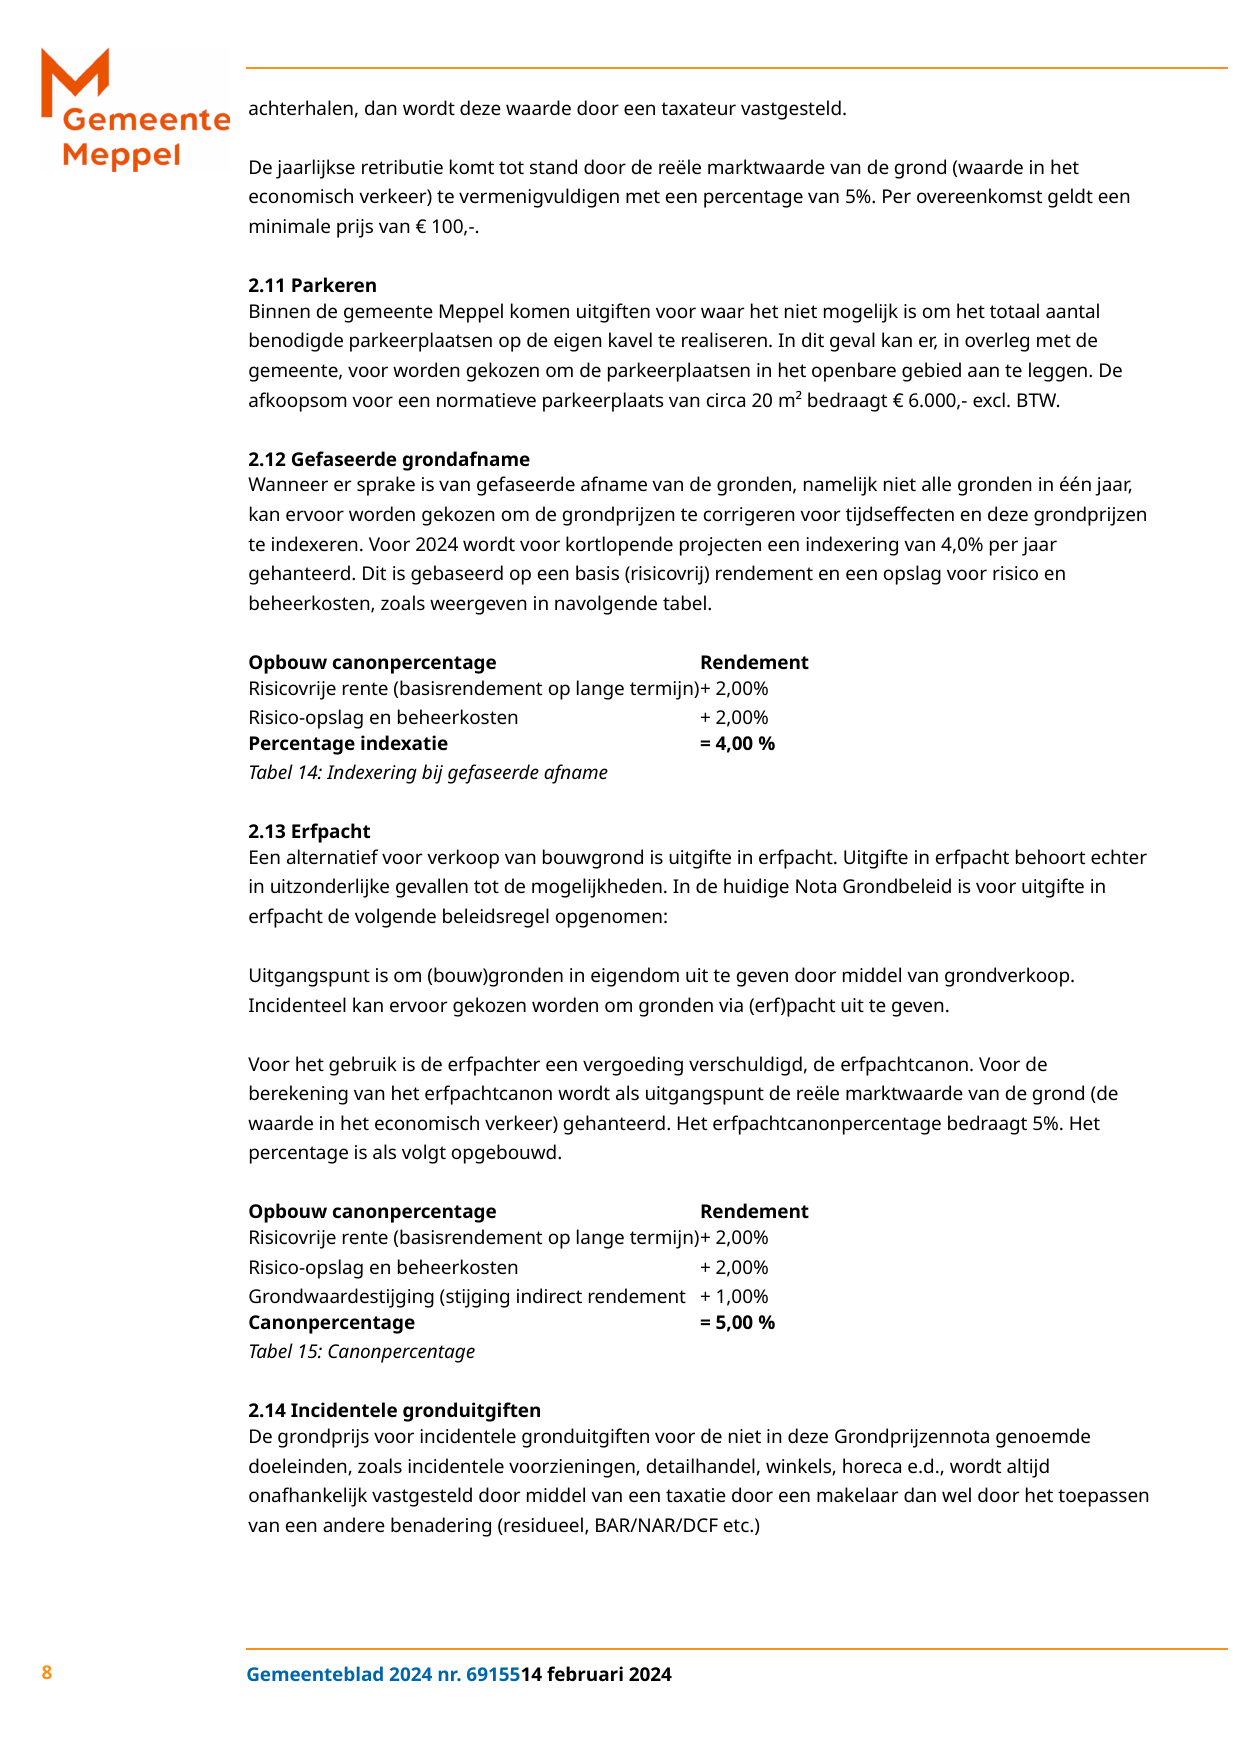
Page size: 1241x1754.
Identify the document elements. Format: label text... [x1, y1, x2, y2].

table_cell = 4,00 % [700, 730, 1152, 756]
text Binnen de gemeente Meppel komen uitgiften voor waar het niet mogelijk is om het totaal aantal benodigde parkeerplaatsen op de eigen kavel te realiseren. In dit geval kan er, in overleg met de gemeente, voor worden gekozen om de parkeerplaatsen in het openbare gebied aan te leggen. De afkoopsom voor een normatieve parkeerplaats van circa 20 m² bedraagt € 6.000,- excl. BTW. [248, 298, 1152, 412]
table_header Rendement [700, 649, 1152, 675]
table_cell = 5,00 % [700, 1309, 1152, 1335]
text 2.11 Parkeren [248, 272, 1152, 298]
text Tabel 15: Canonpercentage [248, 1338, 1152, 1364]
text Wanneer er sprake is van gefaseerde afname van de gronden, namelijk niet alle gronden in één jaar, kan ervoor worden gekozen om de grondprijzen te corrigeren voor tijdseffecten en deze grondprijzen te indexeren. Voor 2024 wordt voor kortlopende projecten een indexering van 4,0% per jaar gehanteerd. Dit is gebaseerd op een basis (risicovrij) rendement en een opslag voor risico en beheerkosten, zoals weergeven in navolgende tabel. [248, 472, 1152, 616]
table_header Rendement [700, 1199, 1152, 1224]
table_cell + 2,00% + 2,00% + 1,00% [700, 1225, 1152, 1309]
table_header Uitgangspunt is om (bouw)gronden in eigendom uit te geven door middel van grondverkoop. Incidenteel kan ervoor gekozen worden om gronden via (erf)pacht uit te geven. [248, 963, 1152, 1018]
text Een alternatief voor verkoop van bouwgrond is uitgifte in erfpacht. Uitgifte in erfpacht behoort echter in uitzonderlijke gevallen tot de mogelijkheden. In de huidige Nota Grondbeleid is voor uitgifte in erfpacht de volgende beleidsregel opgenomen: [248, 844, 1152, 929]
text Tabel 14: Indexering bij gefaseerde afname [248, 759, 1152, 785]
table_header Opbouw canonpercentage [248, 1199, 700, 1224]
table_cell Risicovrije rente (basisrendement op lange termijn) Risico-opslag en beheerkosten [248, 675, 700, 730]
text De grondprijs voor incidentele gronduitgiften voor de niet in deze Grondprijzennota genoemde doeleinden, zoals incidentele voorzieningen, detailhandel, winkels, horeca e.d., wordt altijd onafhankelijk vastgesteld door middel van een taxatie door een makelaar dan wel door het toepassen van een andere benadering (residueel, BAR/NAR/DCF etc.) [248, 1423, 1152, 1538]
text 2.14 Incidentele gronduitgiften [248, 1397, 1152, 1423]
picture [41, 47, 231, 172]
text De jaarlijkse retributie komt tot stand door de reële marktwaarde van de grond (waarde in het economisch verkeer) te vermenigvuldigen met een percentage van 5%. Per overeenkomst geldt een minimale prijs van € 100,-. [248, 154, 1152, 239]
text achterhalen, dan wordt deze waarde door een taxateur vastgesteld. [248, 95, 1152, 121]
table_cell Canonpercentage [248, 1309, 700, 1335]
table_cell Percentage indexatie [248, 730, 700, 756]
table_cell Risicovrije rente (basisrendement op lange termijn) Risico-opslag en beheerkosten Grondwaardestijging (stijging indirect rendement [248, 1225, 700, 1309]
text 2.12 Gefaseerde grondafname [248, 446, 1152, 472]
table_cell + 2,00% + 2,00% [700, 675, 1152, 730]
text 2.13 Erfpacht [248, 818, 1152, 844]
table_header Opbouw canonpercentage [248, 649, 700, 675]
text Voor het gebruik is de erfpachter een vergoeding verschuldigd, de erfpachtcanon. Voor de berekening van het erfpachtcanon wordt als uitgangspunt de reële marktwaarde van de grond (de waarde in het economisch verkeer) gehanteerd. Het erfpachtcanonpercentage bedraagt 5%. Het percentage is als volgt opgebouwd. [248, 1051, 1152, 1165]
